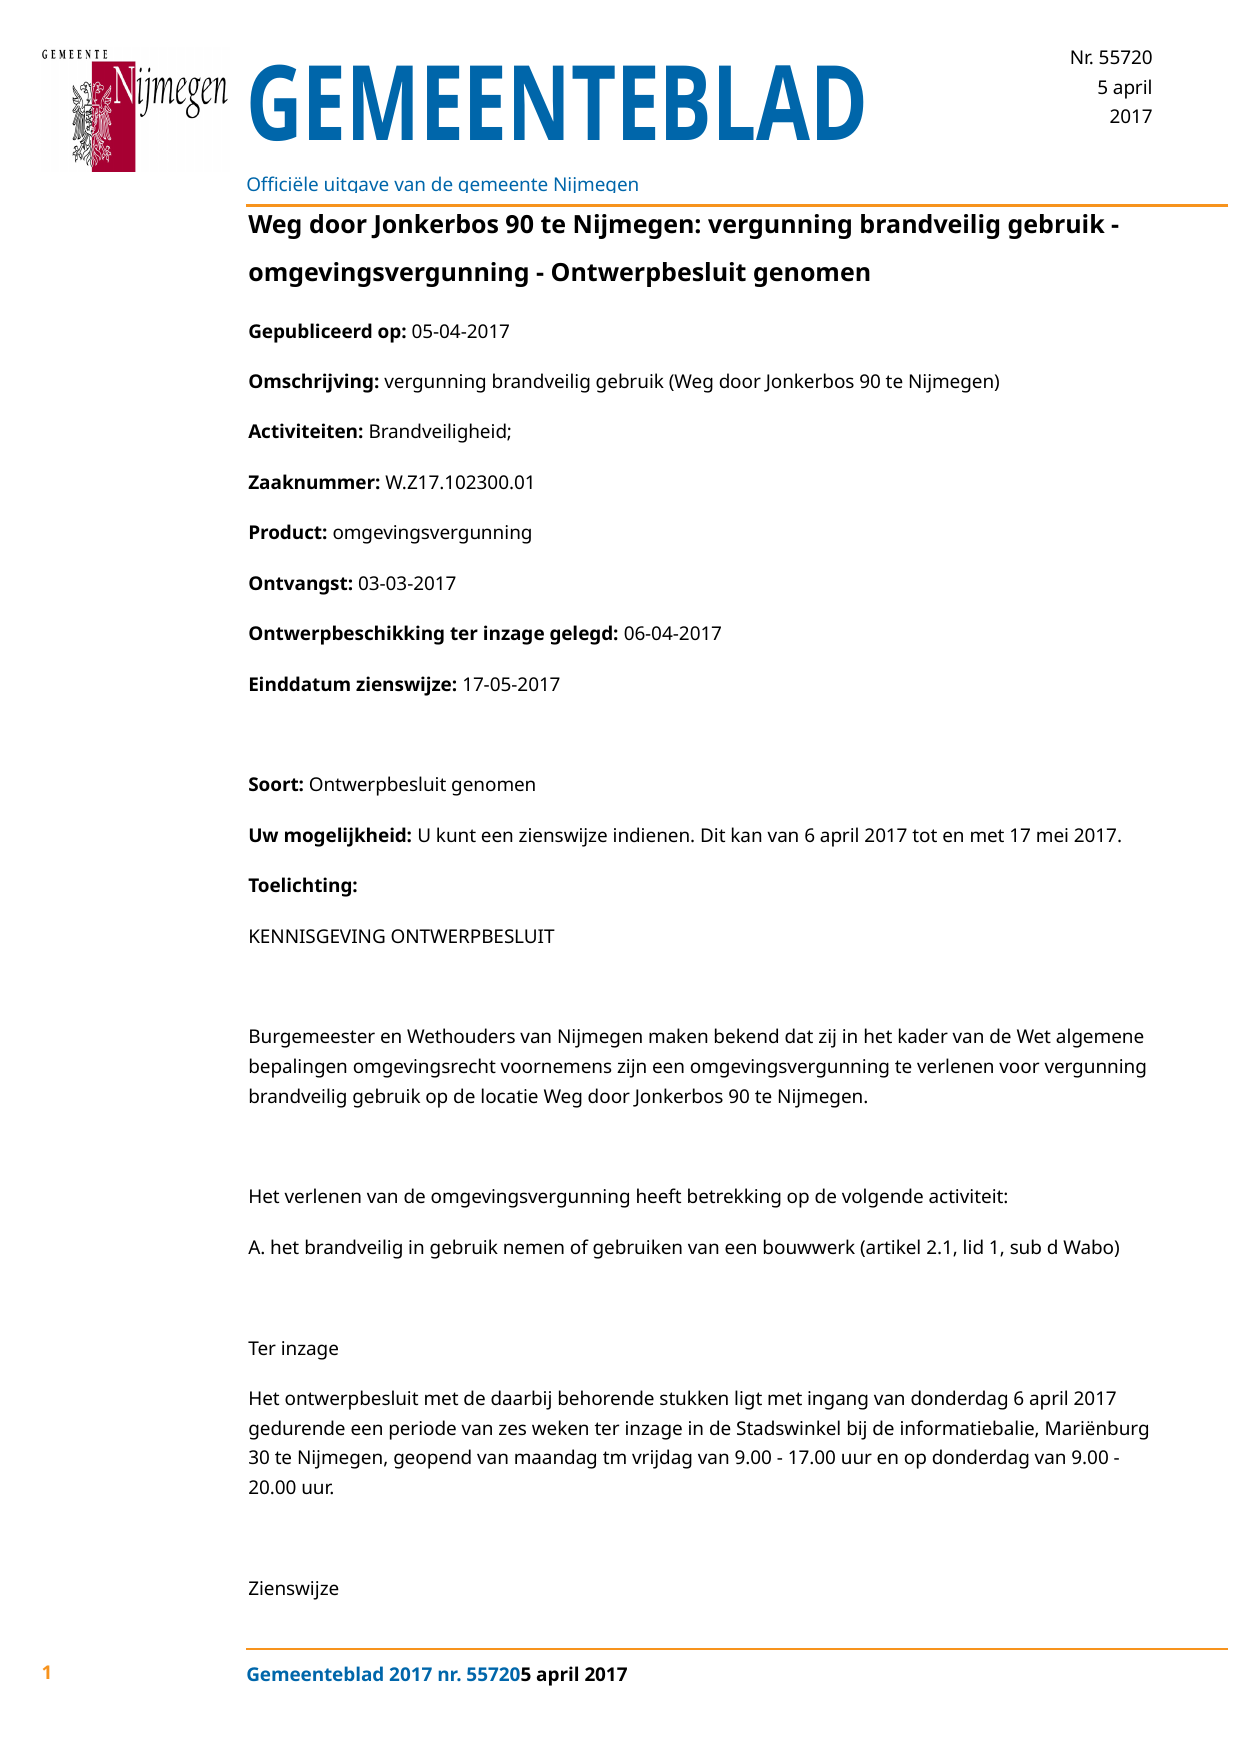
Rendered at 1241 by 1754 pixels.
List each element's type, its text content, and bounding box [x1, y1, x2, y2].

text Burgemeester en Wethouders van Nijmegen maken bekend dat zij in het kader van de Wet algemene bepalingen omgevingsrecht voornemens zijn een omgevingsvergunning te verlenen voor vergunning brandveilig gebruik op de locatie Weg door Jonkerbos 90 te Nijmegen. [248, 1024, 1152, 1109]
text Einddatum zienswijze: 17-05-2017 [248, 671, 1152, 697]
text Product: omgevingsvergunning [248, 519, 1152, 545]
text Ontwerpbeschikking ter inzage gelegd: 06-04-2017 [248, 620, 1152, 646]
text Weg door Jonkerbos 90 te Nijmegen: vergunning brandveilig gebruik - omgevingsvergunning - Ontwerpbesluit genomen [248, 207, 1152, 288]
picture [41, 47, 231, 172]
text Het verlenen van de omgevingsvergunning heeft betrekking op de volgende activiteit: [248, 1184, 1152, 1209]
text Omschrijving: vergunning brandveilig gebruik (Weg door Jonkerbos 90 te Nijmegen) [248, 368, 1152, 394]
text Zaaknummer: W.Z17.102300.01 [248, 469, 1152, 495]
text KENNISGEVING ONTWERPBESLUIT [248, 923, 1152, 949]
text Toelichting: [248, 872, 1152, 898]
text Uw mogelijkheid: U kunt een zienswijze indienen. Dit kan van 6 april 2017 tot en met 17 mei 2017. [248, 822, 1152, 848]
text A. het brandveilig in gebruik nemen of gebruiken van een bouwwerk (artikel 2.1, lid 1, sub d Wabo) [248, 1234, 1152, 1260]
text Gepubliceerd op: 05-04-2017 [248, 318, 1152, 344]
text Het ontwerpbesluit met de daarbij behorende stukken ligt met ingang van donderdag 6 april 2017 gedurende een periode van zes weken ter inzage in de Stadswinkel bij de informatiebalie, Mariënburg 30 te Nijmegen, geopend van maandag tm vrijdag van 9.00 - 17.00 uur en op donderdag van 9.00 - 20.00 uur. [248, 1385, 1152, 1500]
text Ter inzage [248, 1335, 1152, 1361]
text Zienswijze [248, 1575, 1152, 1601]
text Soort: Ontwerpbesluit genomen [248, 772, 1152, 797]
text Activiteiten: Brandveiligheid; [248, 419, 1152, 444]
text Ontvangst: 03-03-2017 [248, 570, 1152, 596]
